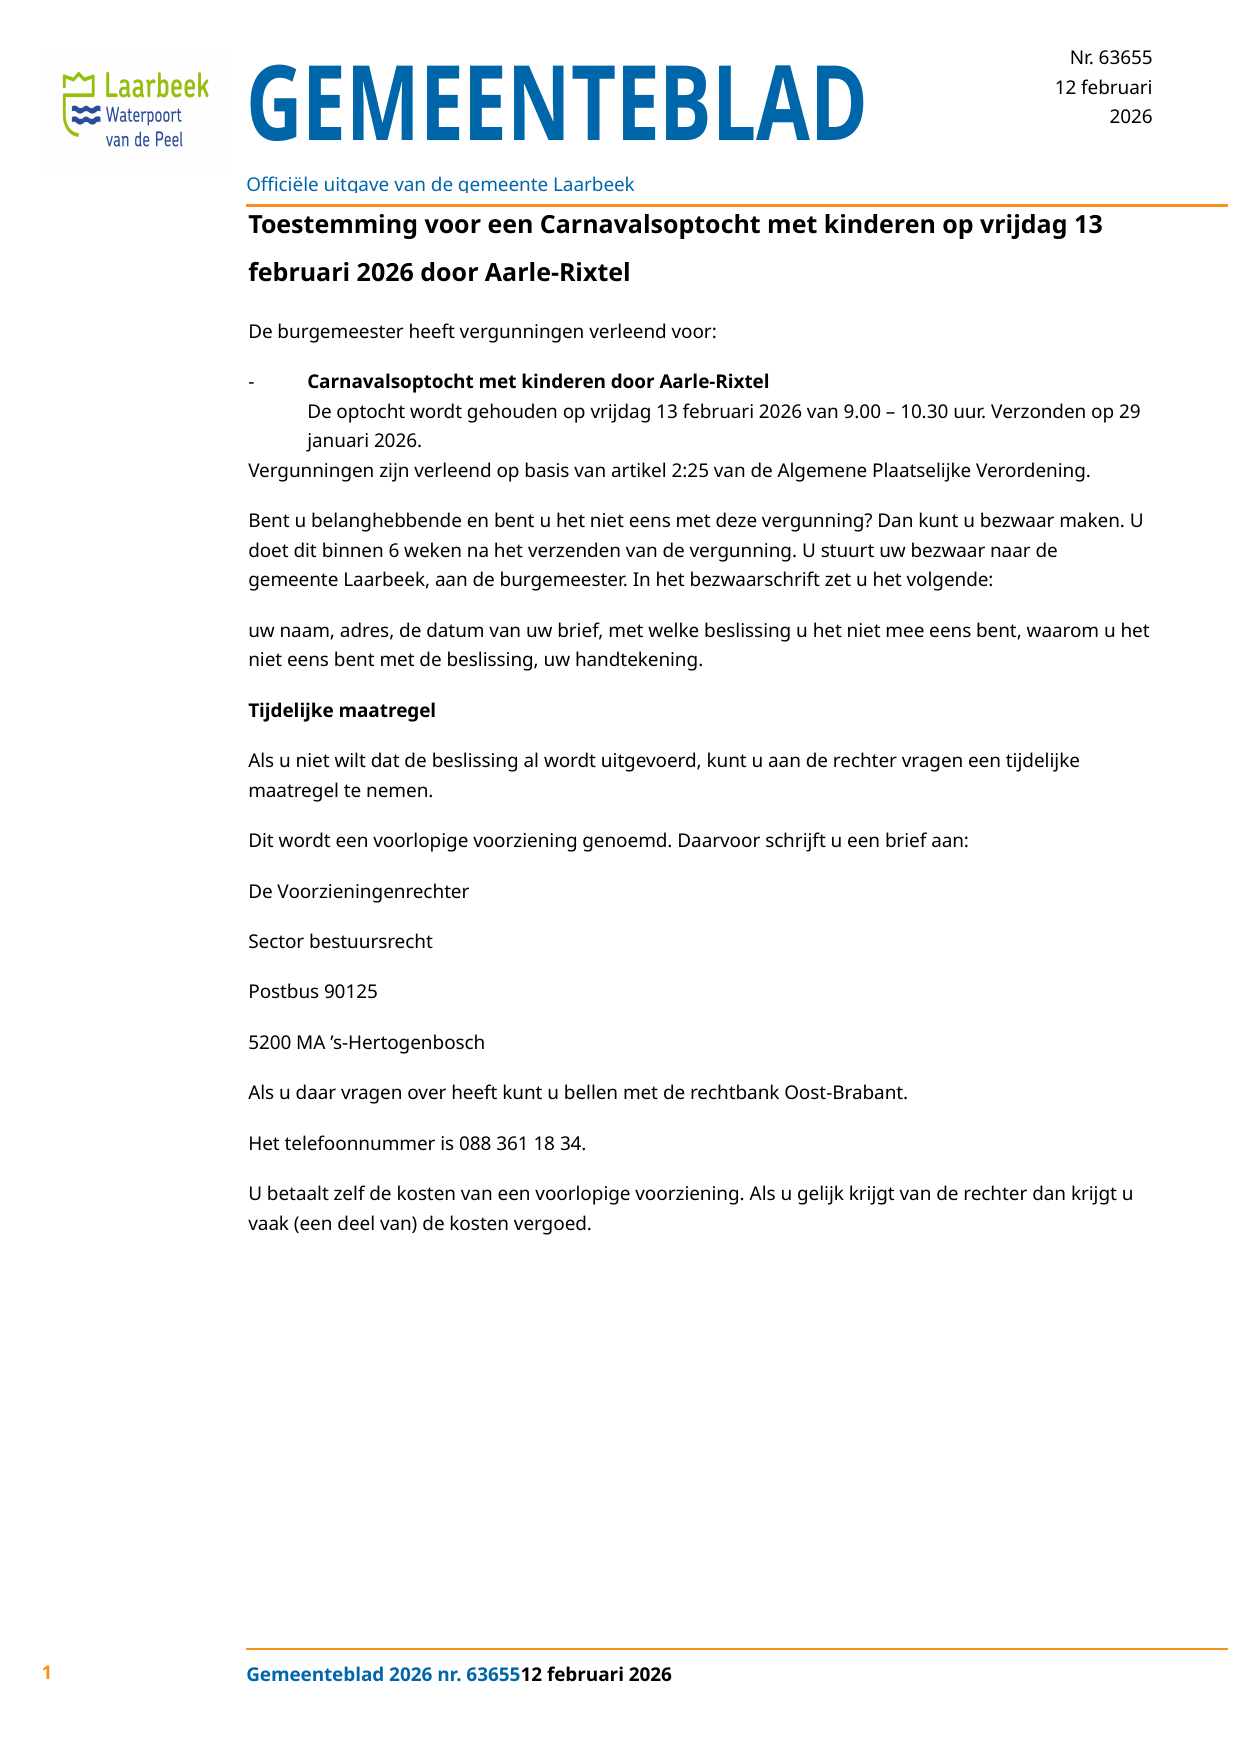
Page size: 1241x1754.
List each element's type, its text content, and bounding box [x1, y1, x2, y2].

picture [41, 47, 231, 172]
text De Voorzieningenrechter [248, 878, 1152, 904]
text Het telefoonnummer is 088 361 18 34. [248, 1130, 1152, 1156]
text Vergunningen zijn verleend op basis van artikel 2:25 van de Algemene Plaatselijke Verordening. [248, 457, 1152, 483]
text De burgemeester heeft vergunningen verleend voor: [248, 318, 1152, 344]
list De optocht wordt gehouden op vrijdag 13 februari 2026 van 9.00 – 10.30 uur. Verzonden op 29 januari 2026. [248, 398, 1152, 453]
list Carnavalsoptocht met kinderen door Aarle-Rixtel [248, 368, 1152, 394]
text Toestemming voor een Carnavalsoptocht met kinderen op vrijdag 13 februari 2026 door Aarle-Rixtel [248, 207, 1152, 288]
text Als u daar vragen over heeft kunt u bellen met de rechtbank Oost-Brabant. [248, 1079, 1152, 1105]
text Als u niet wilt dat de beslissing al wordt uitgevoerd, kunt u aan de rechter vragen een tijdelijke maatregel te nemen. [248, 747, 1152, 803]
text Postbus 90125 [248, 979, 1152, 1004]
text uw naam, adres, de datum van uw brief, met welke beslissing u het niet mee eens bent, waarom u het niet eens bent met de beslissing, uw handtekening. [248, 617, 1152, 672]
text Bent u belanghebbende en bent u het niet eens met deze vergunning? Dan kunt u bezwaar maken. U doet dit binnen 6 weken na het verzenden van de vergunning. U stuurt uw bezwaar naar de gemeente Laarbeek, aan de burgemeester. In het bezwaarschrift zet u het volgende: [248, 507, 1152, 592]
text Sector bestuursrecht [248, 928, 1152, 954]
text Tijdelijke maatregel [248, 697, 1152, 723]
text 5200 MA ’s-Hertogenbosch [248, 1029, 1152, 1055]
text U betaalt zelf de kosten van een voorlopige voorziening. Als u gelijk krijgt van de rechter dan krijgt u vaak (een deel van) de kosten vergoed. [248, 1180, 1152, 1236]
text Dit wordt een voorlopige voorziening genoemd. Daarvoor schrijft u een brief aan: [248, 827, 1152, 853]
